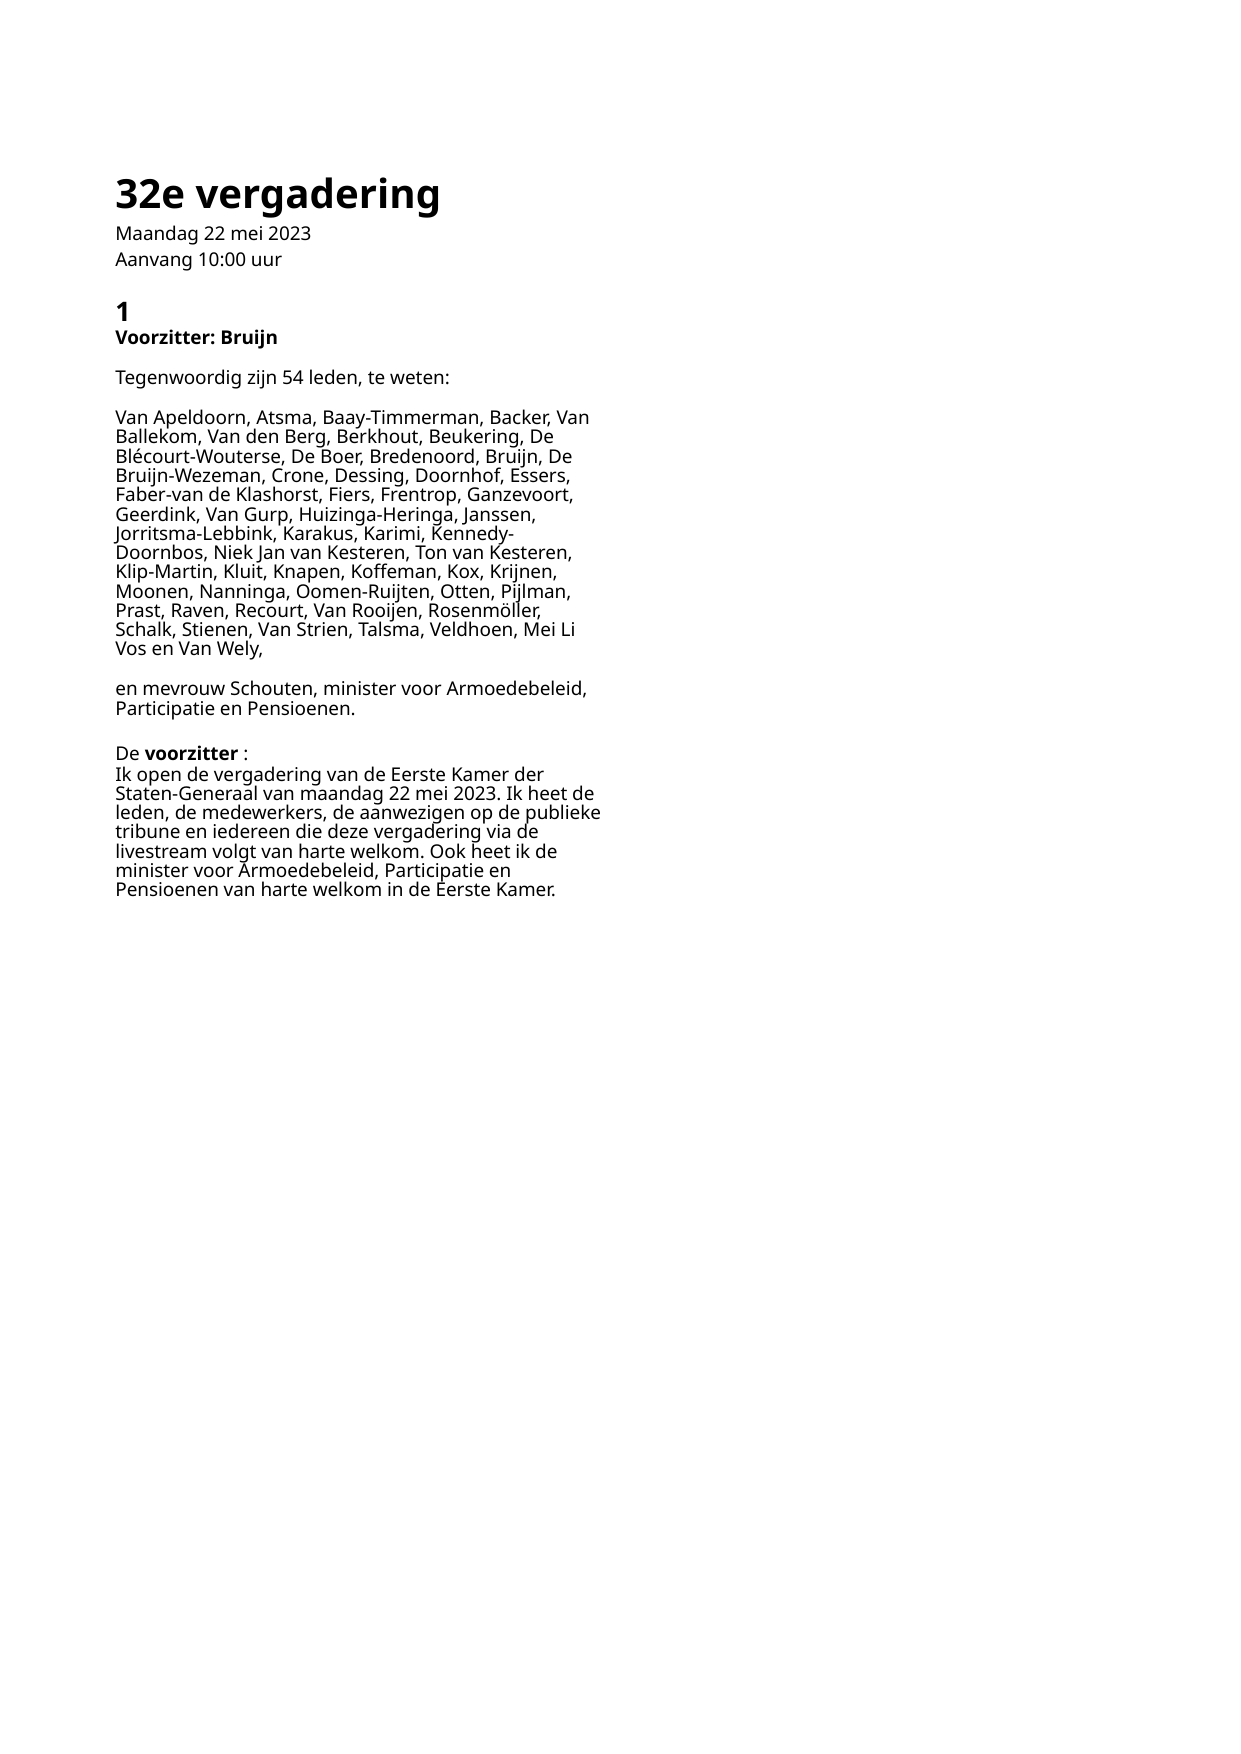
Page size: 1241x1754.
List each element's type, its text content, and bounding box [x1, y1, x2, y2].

text De voorzitter : [115, 740, 605, 766]
text Voorzitter: Bruijn [115, 329, 605, 348]
text Van Apeldoorn, Atsma, Baay-Timmerman, Backer, Van Ballekom, Van den Berg, Berkhout, Beukering, De Blécourt-Wouterse, De Boer, Bredenoord, Bruijn, De Bruijn-Wezeman, Crone, Dessing, Doornhof, Essers, Faber-van de Klashorst, Fiers, Frentrop, Ganzevoort, Geerdink, Van Gurp, Huizinga-Heringa, Janssen, Jorritsma-Lebbink, Karakus, Karimi, Kennedy-Doornbos, Niek Jan van Kesteren, Ton van Kesteren, Klip-Martin, Kluit, Knapen, Koffeman, Kox, Krijnen, Moonen, Nanninga, Oomen-Ruijten, Otten, Pijlman, Prast, Raven, Recourt, Van Rooijen, Rosenmöller, Schalk, Stienen, Van Strien, Talsma, Veldhoen, Mei Li Vos en Van Wely, [115, 409, 605, 660]
text 32e vergadering [115, 165, 605, 220]
text en mevrouw Schouten, minister voor Armoedebeleid, Participatie en Pensioenen. [115, 680, 605, 719]
text Ik open de vergadering van de Eerste Kamer der Staten-Generaal van maandag 22 mei 2023. Ik heet de leden, de medewerkers, de aanwezigen op de publieke tribune en iedereen die deze vergadering via de livestream volgt van harte welkom. Ook heet ik de minister voor Armoedebeleid, Participatie en Pensioenen van harte welkom in de Eerste Kamer. [115, 766, 605, 900]
text Aanvang 10:00 uur [115, 246, 605, 272]
text 1 [115, 292, 605, 329]
text Tegenwoordig zijn 54 leden, te weten: [115, 369, 605, 388]
text Maandag 22 mei 2023 [115, 220, 605, 246]
